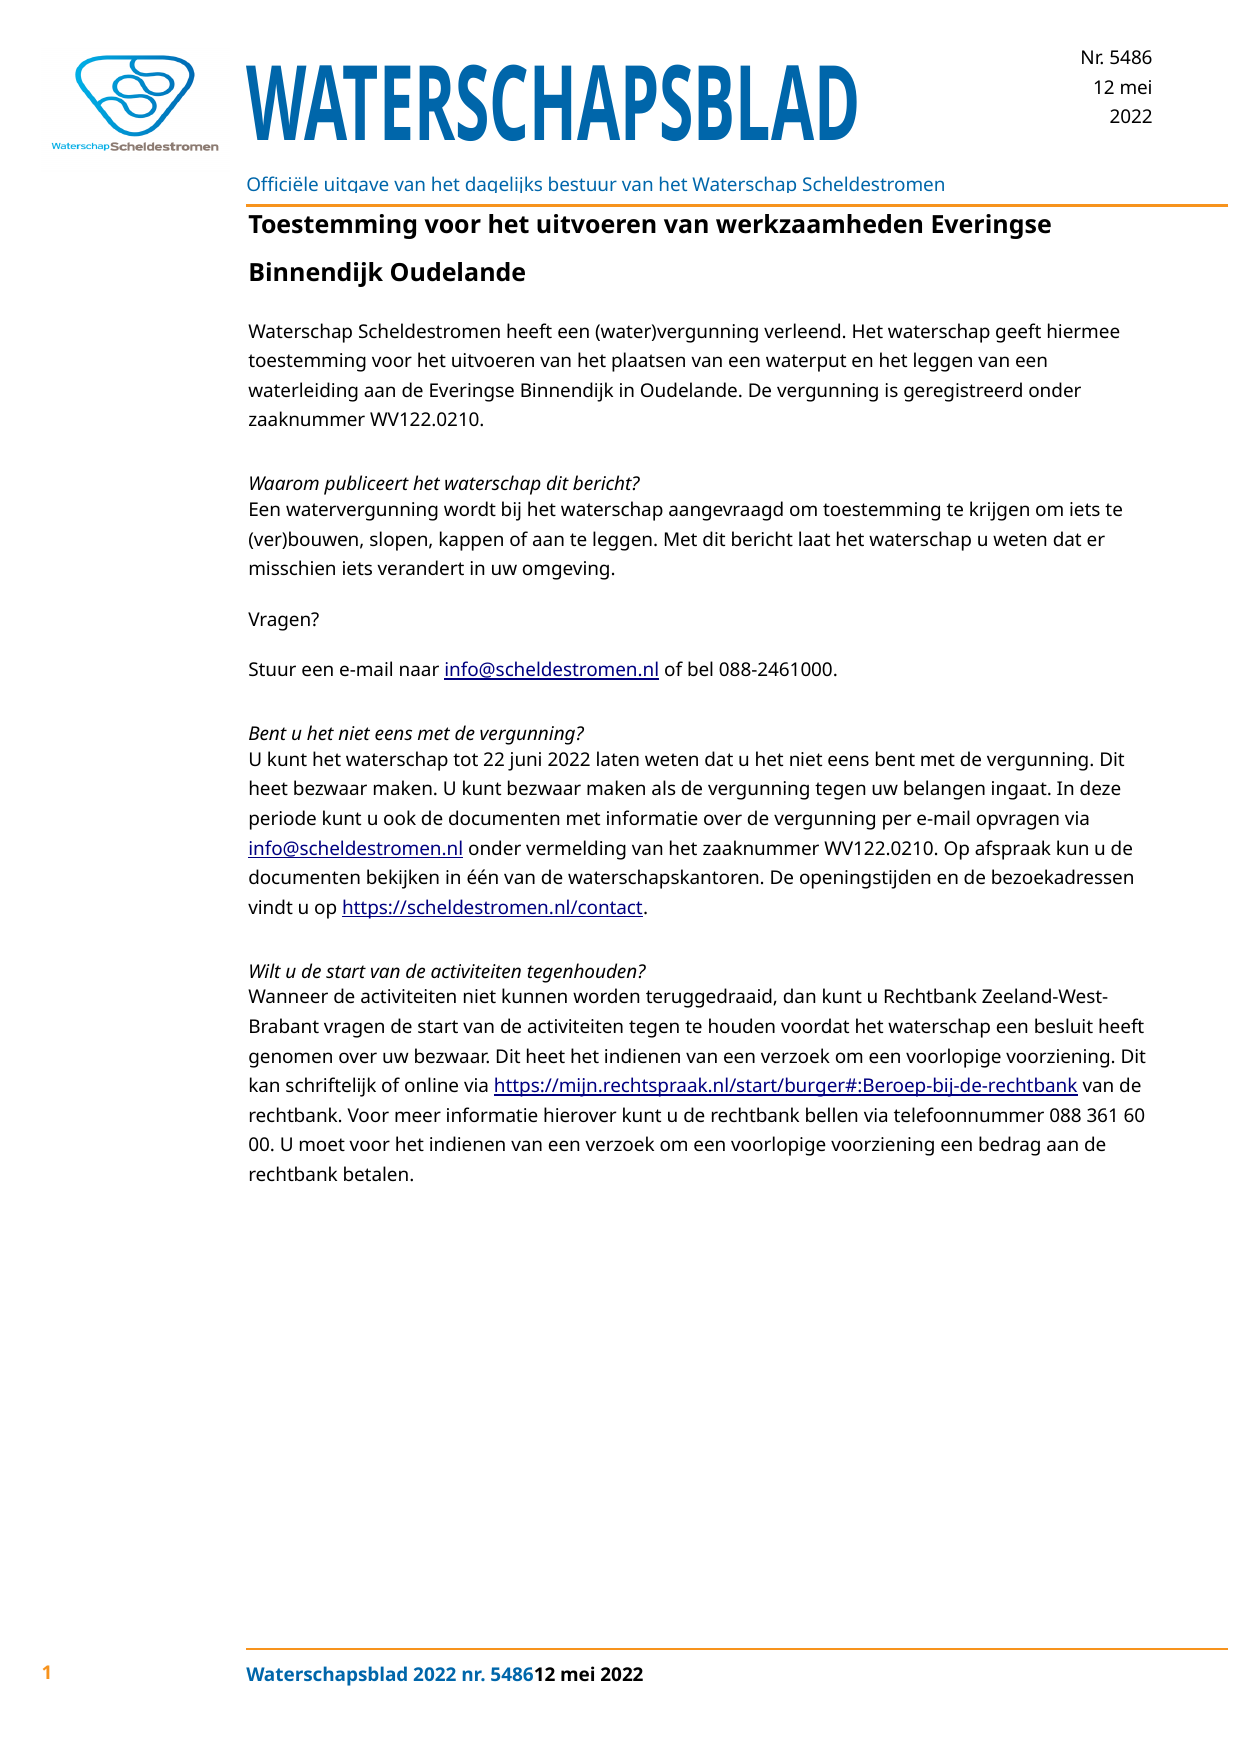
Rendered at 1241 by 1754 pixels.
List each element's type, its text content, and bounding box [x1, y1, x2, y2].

picture [41, 47, 231, 172]
text Vragen? [248, 606, 1152, 632]
text Toestemming voor het uitvoeren van werkzaamheden Everingse Binnendijk Oudelande [248, 207, 1152, 288]
text Bent u het niet eens met de vergunning? [248, 720, 1152, 746]
text Wilt u de start van de activiteiten tegenhouden? [248, 958, 1152, 984]
text Waterschap Scheldestromen heeft een (water)vergunning verleend. Het waterschap geeft hiermee toestemming voor het uitvoeren van het plaatsen van een waterput en het leggen van een waterleiding aan de Everingse Binnendijk in Oudelande. De vergunning is geregistreerd onder zaaknummer WV122.0210. [248, 318, 1152, 432]
text U kunt het waterschap tot 22 juni 2022 laten weten dat u het niet eens bent met de vergunning. Dit heet bezwaar maken. U kunt bezwaar maken als de vergunning tegen uw belangen ingaat. In deze periode kunt u ook de documenten met informatie over de vergunning per e-mail opvragen via info@scheldestromen.nl onder vermelding van het zaaknummer WV122.0210. Op afspraak kun u de documenten bekijken in één van de waterschapskantoren. De openingstijden en de bezoekadressen vindt u op https://scheldestromen.nl/contact. [248, 746, 1152, 920]
text Waarom publiceert het waterschap dit bericht? [248, 471, 1152, 496]
text Een watervergunning wordt bij het waterschap aangevraagd om toestemming te krijgen om iets te (ver)bouwen, slopen, kappen of aan te leggen. Met dit bericht laat het waterschap u weten dat er misschien iets verandert in uw omgeving. [248, 496, 1152, 581]
text Stuur een e-mail naar info@scheldestromen.nl of bel 088-2461000. [248, 656, 1152, 682]
text Wanneer de activiteiten niet kunnen worden teruggedraaid, dan kunt u Rechtbank Zeeland-West-Brabant vragen de start van de activiteiten tegen te houden voordat het waterschap een besluit heeft genomen over uw bezwaar. Dit heet het indienen van een verzoek om een voorlopige voorziening. Dit kan schriftelijk of online via https://mijn.rechtspraak.nl/start/burger#:Beroep-bij-de-rechtbank van de rechtbank. Voor meer informatie hierover kunt u de rechtbank bellen via telefoonnummer 088 361 60 00. U moet voor het indienen van een verzoek om een voorlopige voorziening een bedrag aan de rechtbank betalen. [248, 984, 1152, 1187]
